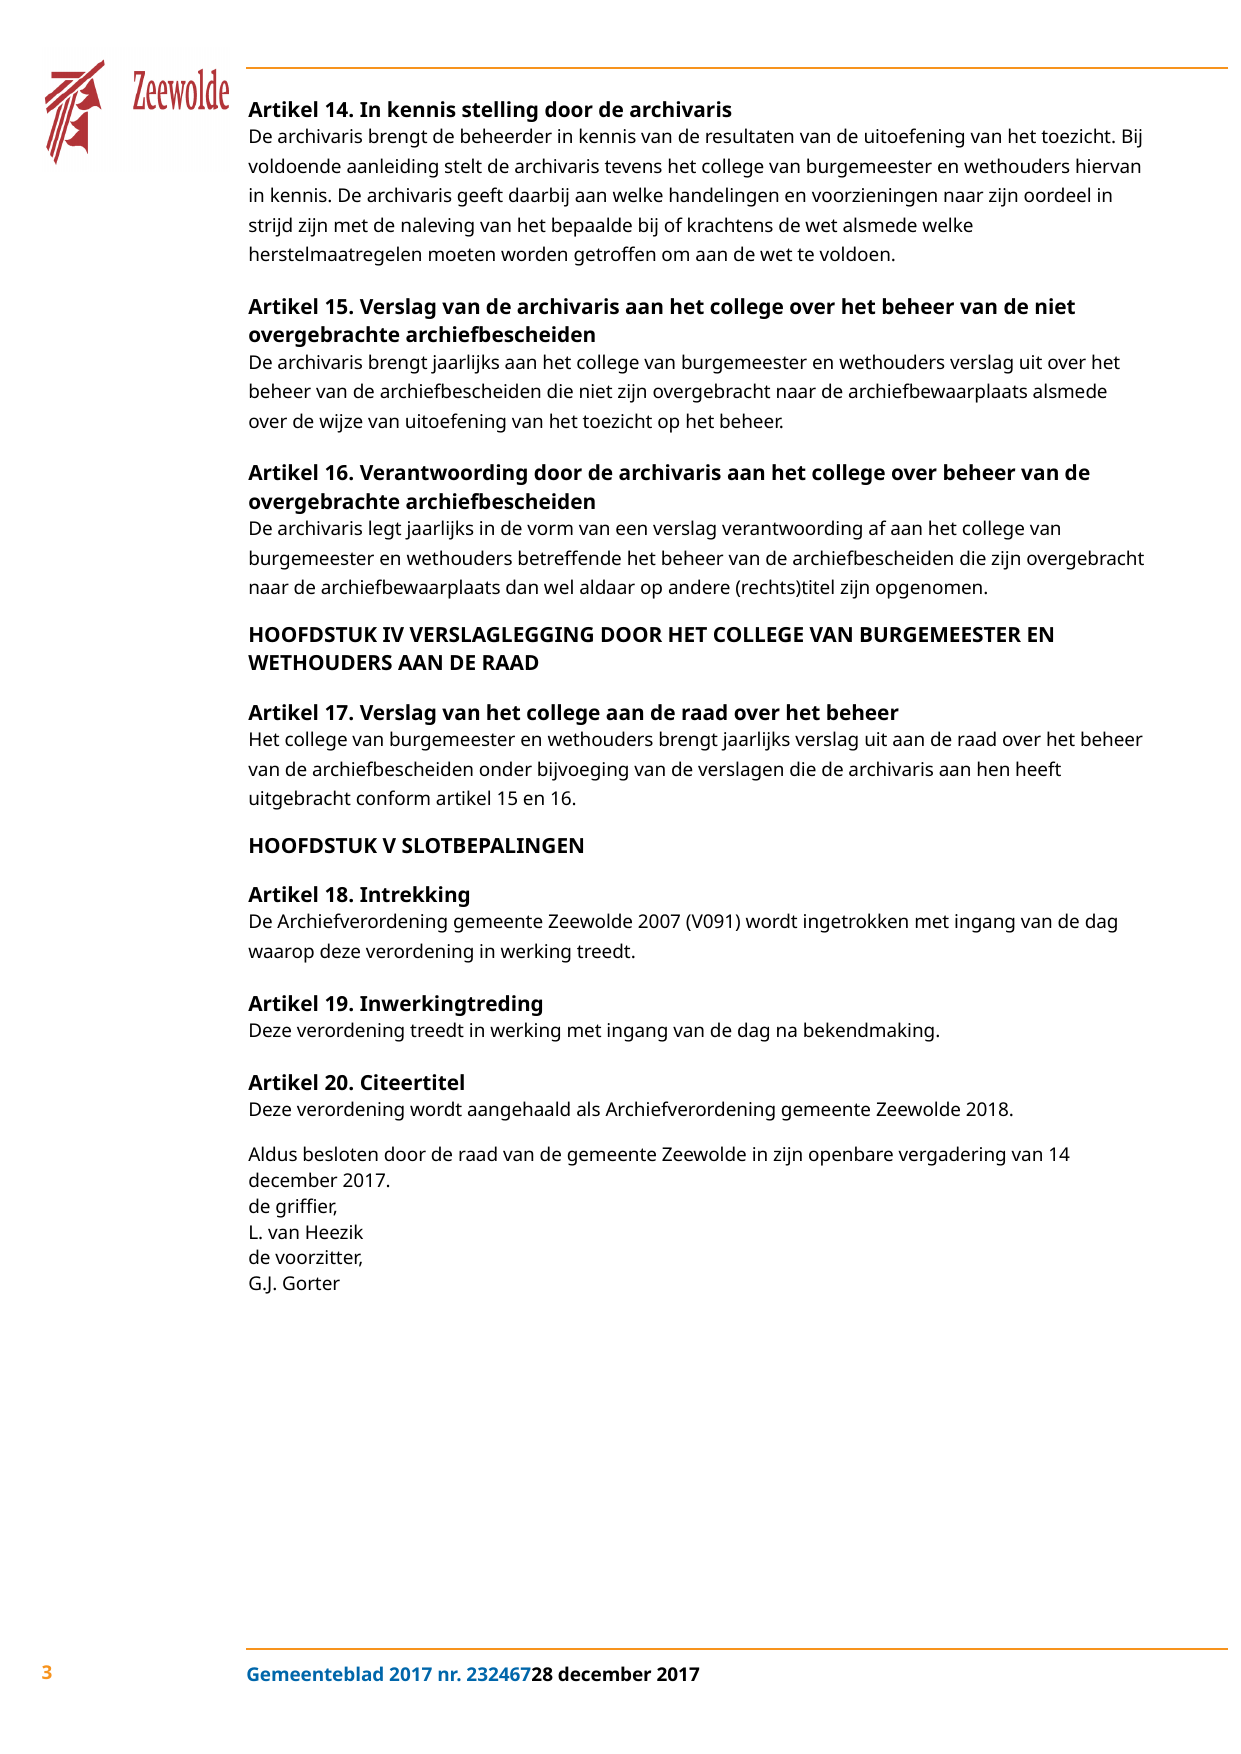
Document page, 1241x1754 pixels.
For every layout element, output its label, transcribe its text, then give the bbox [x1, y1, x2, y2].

text De Archiefverordening gemeente Zeewolde 2007 (V091) wordt ingetrokken met ingang van de dag waarop deze verordening in werking treedt. [248, 909, 1152, 964]
picture [41, 47, 231, 172]
text L. van Heezik [248, 1219, 1152, 1244]
text Artikel 19. Inwerkingtreding [248, 989, 1152, 1017]
text De archivaris legt jaarlijks in de vorm van een verslag verantwoording af aan het college van burgemeester en wethouders betreffende het beheer van de archiefbescheiden die zijn overgebracht naar de archiefbewaarplaats dan wel aldaar op andere (rechts)titel zijn opgenomen. [248, 515, 1152, 600]
text Artikel 16. Verantwoording door de archivaris aan het college over beheer van de overgebrachte archiefbescheiden [248, 458, 1152, 515]
text de voorzitter, [248, 1244, 1152, 1270]
text Deze verordening wordt aangehaald als Archiefverordening gemeente Zeewolde 2018. [248, 1096, 1152, 1122]
text Aldus besloten door de raad van de gemeente Zeewolde in zijn openbare vergadering van 14 december 2017. [248, 1142, 1152, 1193]
text HOOFDSTUK V SLOTBEPALINGEN [248, 831, 1152, 859]
text Artikel 14. In kennis stelling door de archivaris [248, 95, 1152, 123]
text Deze verordening treedt in werking met ingang van de dag na bekendmaking. [248, 1017, 1152, 1043]
text Het college van burgemeester en wethouders brengt jaarlijks verslag uit aan de raad over het beheer van de archiefbescheiden onder bijvoeging van de verslagen die de archivaris aan hen heeft uitgebracht conform artikel 15 en 16. [248, 726, 1152, 811]
text HOOFDSTUK IV VERSLAGLEGGING DOOR HET COLLEGE VAN BURGEMEESTER EN WETHOUDERS AAN DE RAAD [248, 620, 1152, 677]
text De archivaris brengt jaarlijks aan het college van burgemeester en wethouders verslag uit over het beheer van de archiefbescheiden die niet zijn overgebracht naar de archiefbewaarplaats alsmede over de wijze van uitoefening van het toezicht op het beheer. [248, 349, 1152, 434]
text Artikel 18. Intrekking [248, 880, 1152, 909]
text G.J. Gorter [248, 1270, 1152, 1296]
text Artikel 20. Citeertitel [248, 1068, 1152, 1096]
text Artikel 17. Verslag van het college aan de raad over het beheer [248, 698, 1152, 726]
text De archivaris brengt de beheerder in kennis van de resultaten van de uitoefening van het toezicht. Bij voldoende aanleiding stelt de archivaris tevens het college van burgemeester en wethouders hiervan in kennis. De archivaris geeft daarbij aan welke handelingen en voorzieningen naar zijn oordeel in strijd zijn met de naleving van het bepaalde bij of krachtens de wet alsmede welke herstelmaatregelen moeten worden getroffen om aan de wet te voldoen. [248, 123, 1152, 267]
text Artikel 15. Verslag van de archivaris aan het college over het beheer van de niet overgebrachte archiefbescheiden [248, 292, 1152, 349]
text de griffier, [248, 1193, 1152, 1219]
